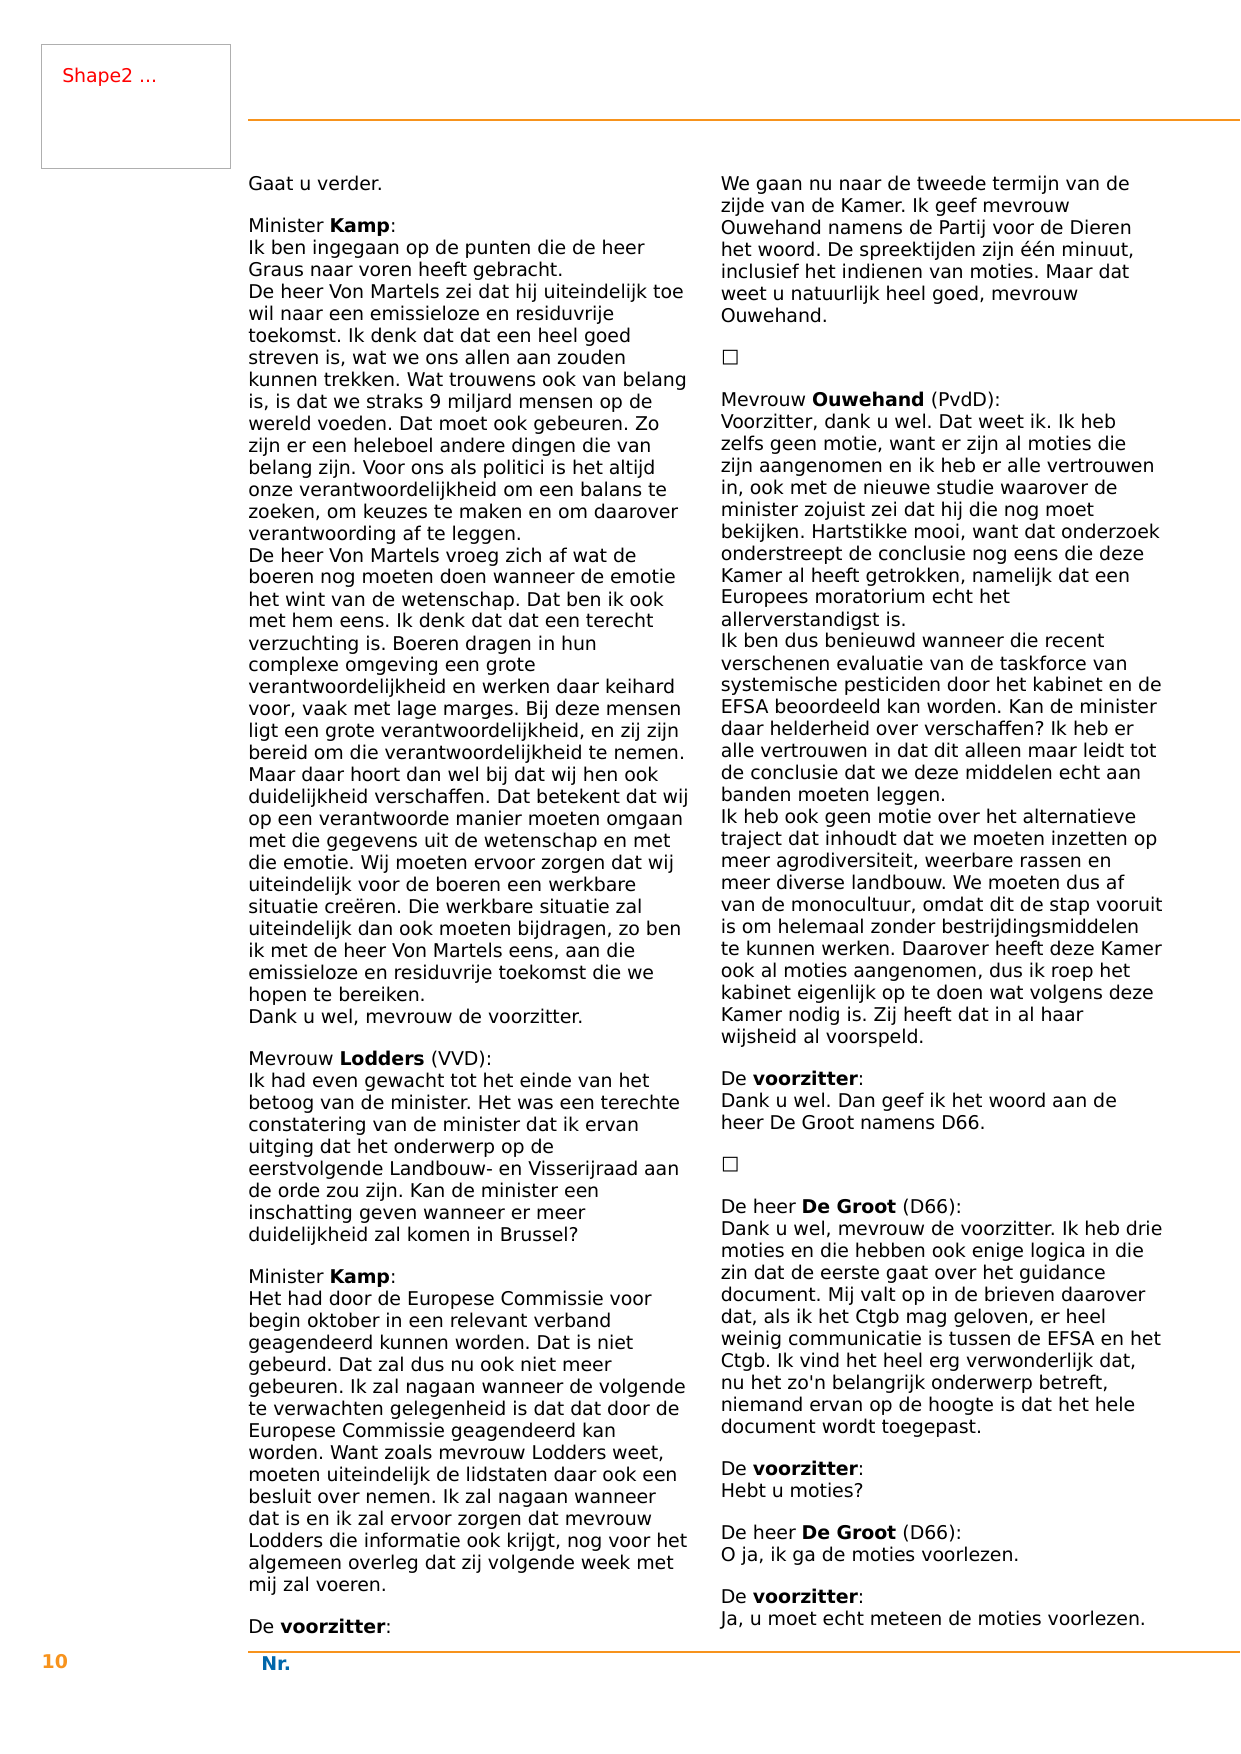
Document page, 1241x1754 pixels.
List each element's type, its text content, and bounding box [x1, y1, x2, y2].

text Dank u wel, mevrouw de voorzitter. Ik heb drie moties en die hebben ook enige logica in die zin dat de eerste gaat over het guidance document. Mij valt op in de brieven daarover dat, als ik het Ctgb mag geloven, er heel weinig communicatie is tussen de EFSA en het Ctgb. Ik vind het heel erg verwonderlijk dat, nu het zo'n belangrijk onderwerp betreft, niemand ervan op de hoogte is dat het hele document wordt toegepast. [721, 1218, 1163, 1438]
text Dank u wel, mevrouw de voorzitter. [248, 1006, 691, 1028]
text Gaat u verder. [248, 173, 691, 195]
text Hebt u moties? [721, 1480, 1163, 1502]
text Ik ben dus benieuwd wanneer die recent verschenen evaluatie van de taskforce van systemische pesticiden door het kabinet en de EFSA beoordeeld kan worden. Kan de minister daar helderheid over verschaffen? Ik heb er alle vertrouwen in dat dit alleen maar leidt tot de conclusie dat we deze middelen echt aan banden moeten leggen. [721, 630, 1163, 806]
text Minister Kamp: [248, 1266, 691, 1288]
text Ik had even gewacht tot het einde van het betoog van de minister. Het was een terechte constatering van de minister dat ik ervan uitging dat het onderwerp op de eerstvolgende Landbouw- en Visserijraad aan de orde zou zijn. Kan de minister een inschatting geven wanneer er meer duidelijkheid zal komen in Brussel? [248, 1070, 691, 1246]
text De voorzitter: [248, 1616, 691, 1637]
text Minister Kamp: [248, 215, 691, 237]
text De heer De Groot (D66): [721, 1522, 1163, 1544]
text De heer De Groot (D66): [721, 1196, 1163, 1218]
text Het had door de Europese Commissie voor begin oktober in een relevant verband geagendeerd kunnen worden. Dat is niet gebeurd. Dat zal dus nu ook niet meer gebeuren. Ik zal nagaan wanneer de volgende te verwachten gelegenheid is dat dat door de Europese Commissie geagendeerd kan worden. Want zoals mevrouw Lodders weet, moeten uiteindelijk de lidstaten daar ook een besluit over nemen. Ik zal nagaan wanneer dat is en ik zal ervoor zorgen dat mevrouw Lodders die informatie ook krijgt, nog voor het algemeen overleg dat zij volgende week met mij zal voeren. [248, 1288, 691, 1596]
text Ja, u moet echt meteen de moties voorlezen. [721, 1608, 1163, 1629]
text ⬜ [721, 1154, 1163, 1176]
text Mevrouw Lodders (VVD): [248, 1048, 691, 1070]
text De voorzitter: [721, 1068, 1163, 1090]
text De heer Von Martels vroeg zich af wat de boeren nog moeten doen wanneer de emotie het wint van de wetenschap. Dat ben ik ook met hem eens. Ik denk dat dat een terecht verzuchting is. Boeren dragen in hun complexe omgeving een grote verantwoordelijkheid en werken daar keihard voor, vaak met lage marges. Bij deze mensen ligt een grote verantwoordelijkheid, en zij zijn bereid om die verantwoordelijkheid te nemen. Maar daar hoort dan wel bij dat wij hen ook duidelijkheid verschaffen. Dat betekent dat wij op een verantwoorde manier moeten omgaan met die gegevens uit de wetenschap en met die emotie. Wij moeten ervoor zorgen dat wij uiteindelijk voor de boeren een werkbare situatie creëren. Die werkbare situatie zal uiteindelijk dan ook moeten bijdragen, zo ben ik met de heer Von Martels eens, aan die emissieloze en residuvrije toekomst die we hopen te bereiken. [248, 544, 691, 1006]
text We gaan nu naar de tweede termijn van de zijde van de Kamer. Ik geef mevrouw Ouwehand namens de Partij voor de Dieren het woord. De spreektijden zijn één minuut, inclusief het indienen van moties. Maar dat weet u natuurlijk heel goed, mevrouw Ouwehand. [721, 173, 1163, 327]
text Ik ben ingegaan op de punten die de heer Graus naar voren heeft gebracht. [248, 237, 691, 281]
text Dank u wel. Dan geef ik het woord aan de heer De Groot namens D66. [721, 1090, 1163, 1134]
text O ja, ik ga de moties voorlezen. [721, 1544, 1163, 1566]
text Voorzitter, dank u wel. Dat weet ik. Ik heb zelfs geen motie, want er zijn al moties die zijn aangenomen en ik heb er alle vertrouwen in, ook met de nieuwe studie waarover de minister zojuist zei dat hij die nog moet bekijken. Hartstikke mooi, want dat onderzoek onderstreept de conclusie nog eens die deze Kamer al heeft getrokken, namelijk dat een Europees moratorium echt het allerverstandigst is. [721, 411, 1163, 630]
text ⬜ [721, 347, 1163, 369]
text Mevrouw Ouwehand (PvdD): [721, 389, 1163, 411]
text De voorzitter: [721, 1586, 1163, 1608]
text De voorzitter: [721, 1458, 1163, 1480]
text De heer Von Martels zei dat hij uiteindelijk toe wil naar een emissieloze en residuvrije toekomst. Ik denk dat dat een heel goed streven is, wat we ons allen aan zouden kunnen trekken. Wat trouwens ook van belang is, is dat we straks 9 miljard mensen op de wereld voeden. Dat moet ook gebeuren. Zo zijn er een heleboel andere dingen die van belang zijn. Voor ons als politici is het altijd onze verantwoordelijkheid om een balans te zoeken, om keuzes te maken en om daarover verantwoording af te leggen. [248, 281, 691, 544]
text Ik heb ook geen motie over het alternatieve traject dat inhoudt dat we moeten inzetten op meer agrodiversiteit, weerbare rassen en meer diverse landbouw. We moeten dus af van de monocultuur, omdat dit de stap vooruit is om helemaal zonder bestrijdingsmiddelen te kunnen werken. Daarover heeft deze Kamer ook al moties aangenomen, dus ik roep het kabinet eigenlijk op te doen wat volgens deze Kamer nodig is. Zij heeft dat in al haar wijsheid al voorspeld. [721, 806, 1163, 1048]
